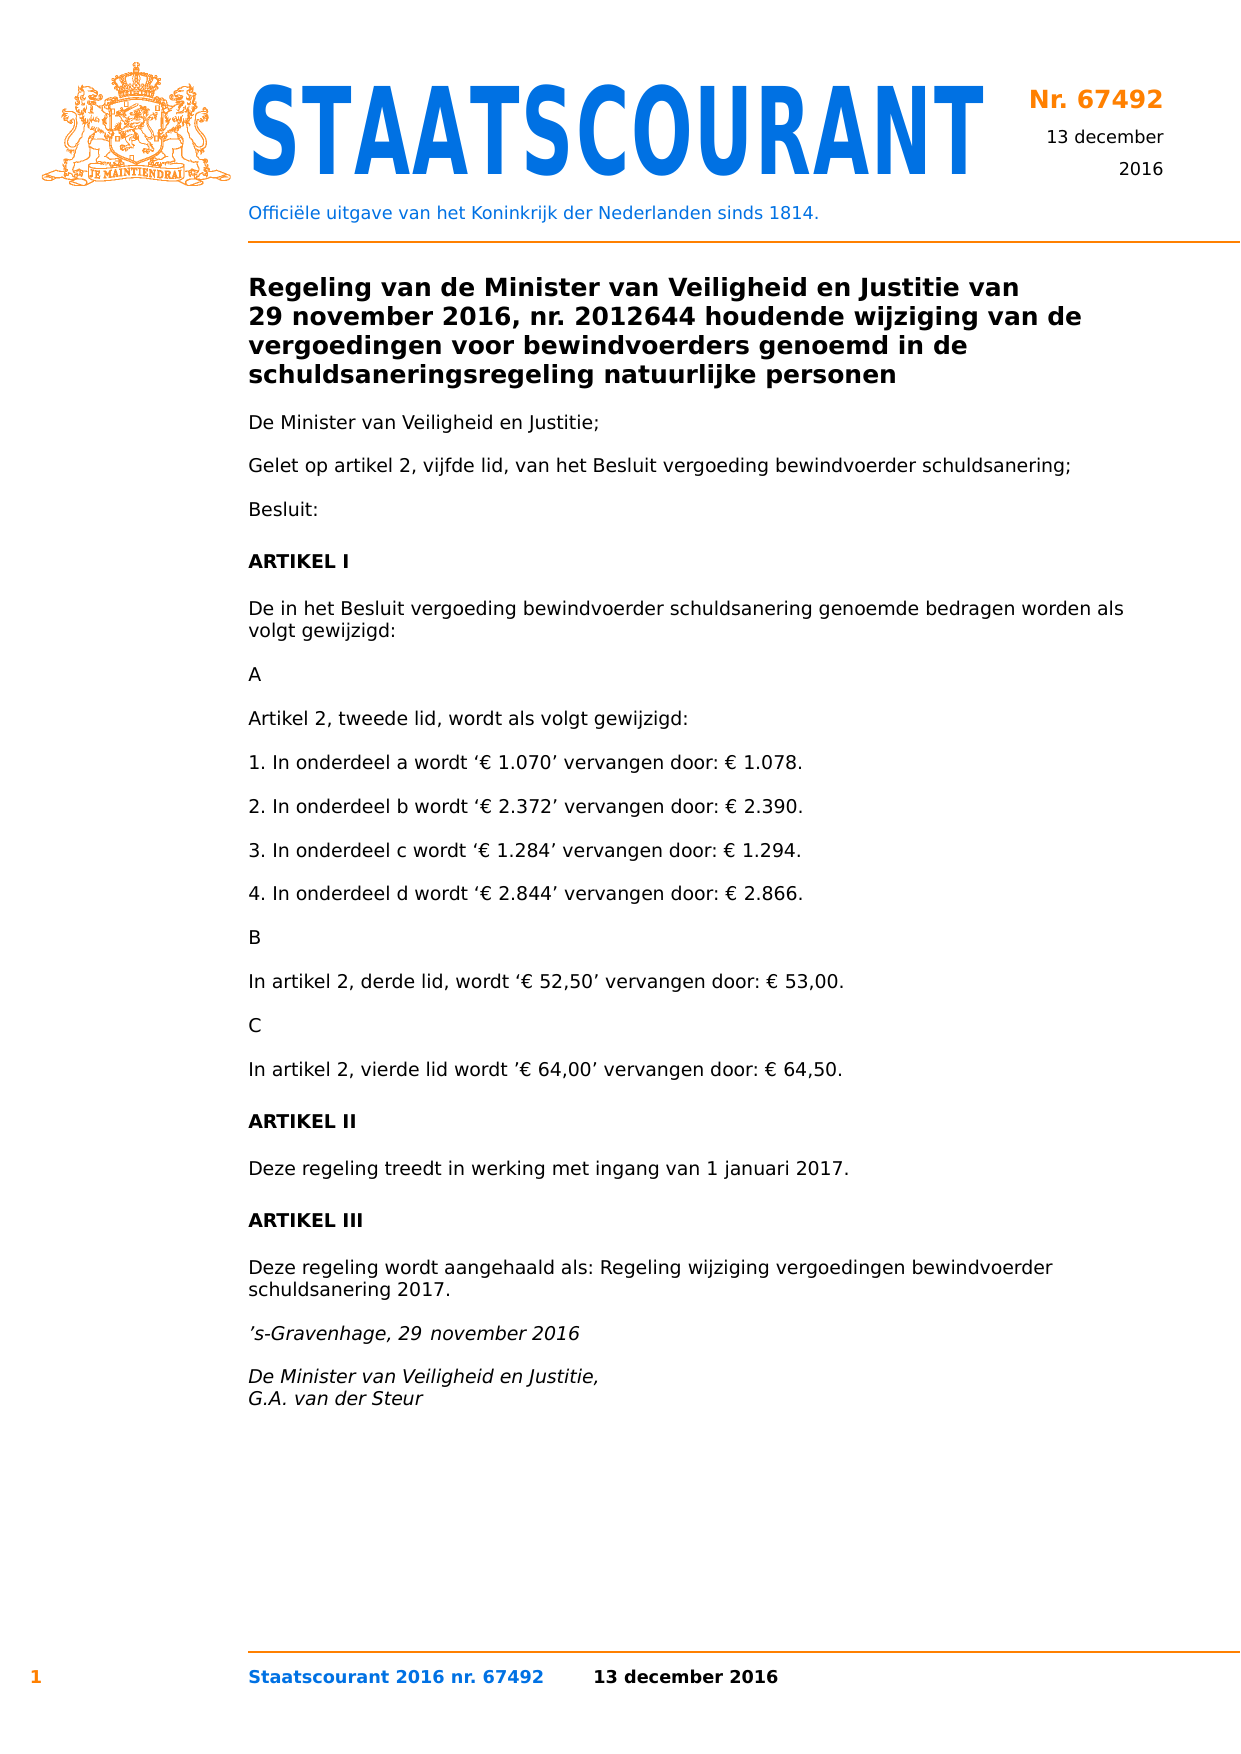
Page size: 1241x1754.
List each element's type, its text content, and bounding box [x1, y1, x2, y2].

text Artikel 2, tweede lid, wordt als volgt gewijzigd: [248, 708, 1163, 730]
subtitle ARTIKEL I [248, 551, 1163, 573]
text A [248, 664, 1163, 686]
text Gelet op artikel 2, vijfde lid, van het Besluit vergoeding bewindvoerder schuldsanering; [248, 455, 1163, 477]
subtitle Regeling van de Minister van Veiligheid en Justitie van 29 november 2016, nr. 2012644 houdende wijziging van de vergoedingen voor bewindvoerders genoemd in de schuldsaneringsregeling natuurlijke personen [248, 273, 1163, 390]
text Besluit: [248, 499, 1163, 521]
text De in het Besluit vergoeding bewindvoerder schuldsanering genoemde bedragen worden als volgt gewijzigd: [248, 598, 1163, 642]
table_cell 2016 [998, 153, 1240, 203]
text 4. In onderdeel d wordt ‘€ 2.844’ vervangen door: € 2.866. [248, 883, 1163, 905]
text C [248, 1015, 1163, 1037]
text 2. In onderdeel b wordt ‘€ 2.372’ vervangen door: € 2.390. [248, 796, 1163, 818]
text Deze regeling wordt aangehaald als: Regeling wijziging vergoedingen bewindvoerder schuldsanering 2017. [248, 1257, 1163, 1301]
subtitle ARTIKEL II [248, 1111, 1163, 1133]
picture [41, 62, 231, 186]
table_cell 13 december [998, 121, 1240, 153]
table_cell Officiële uitgave van het Koninkrijk der Nederlanden sinds 1814. [248, 203, 1240, 241]
text 1. In onderdeel a wordt ‘€ 1.070’ vervangen door: € 1.078. [248, 752, 1163, 774]
table_header [25, 62, 248, 241]
text B [248, 927, 1163, 949]
text In artikel 2, vierde lid wordt ’€ 64,00’ vervangen door: € 64,50. [248, 1059, 1163, 1081]
text 3. In onderdeel c wordt ‘€ 1.284’ vervangen door: € 1.294. [248, 839, 1163, 861]
text Deze regeling treedt in werking met ingang van 1 januari 2017. [248, 1158, 1163, 1180]
table_header STAATSCOURANT [248, 62, 998, 203]
table_header Nr. 67492 [998, 62, 1240, 121]
text In artikel 2, derde lid, wordt ‘€ 52,50’ vervangen door: € 53,00. [248, 971, 1163, 993]
subtitle ARTIKEL III [248, 1210, 1163, 1232]
text De Minister van Veiligheid en Justitie, G.A. van der Steur [248, 1366, 1163, 1410]
text ’s-Gravenhage, 29 november 2016 [248, 1322, 1163, 1344]
text De Minister van Veiligheid en Justitie; [248, 412, 1163, 433]
